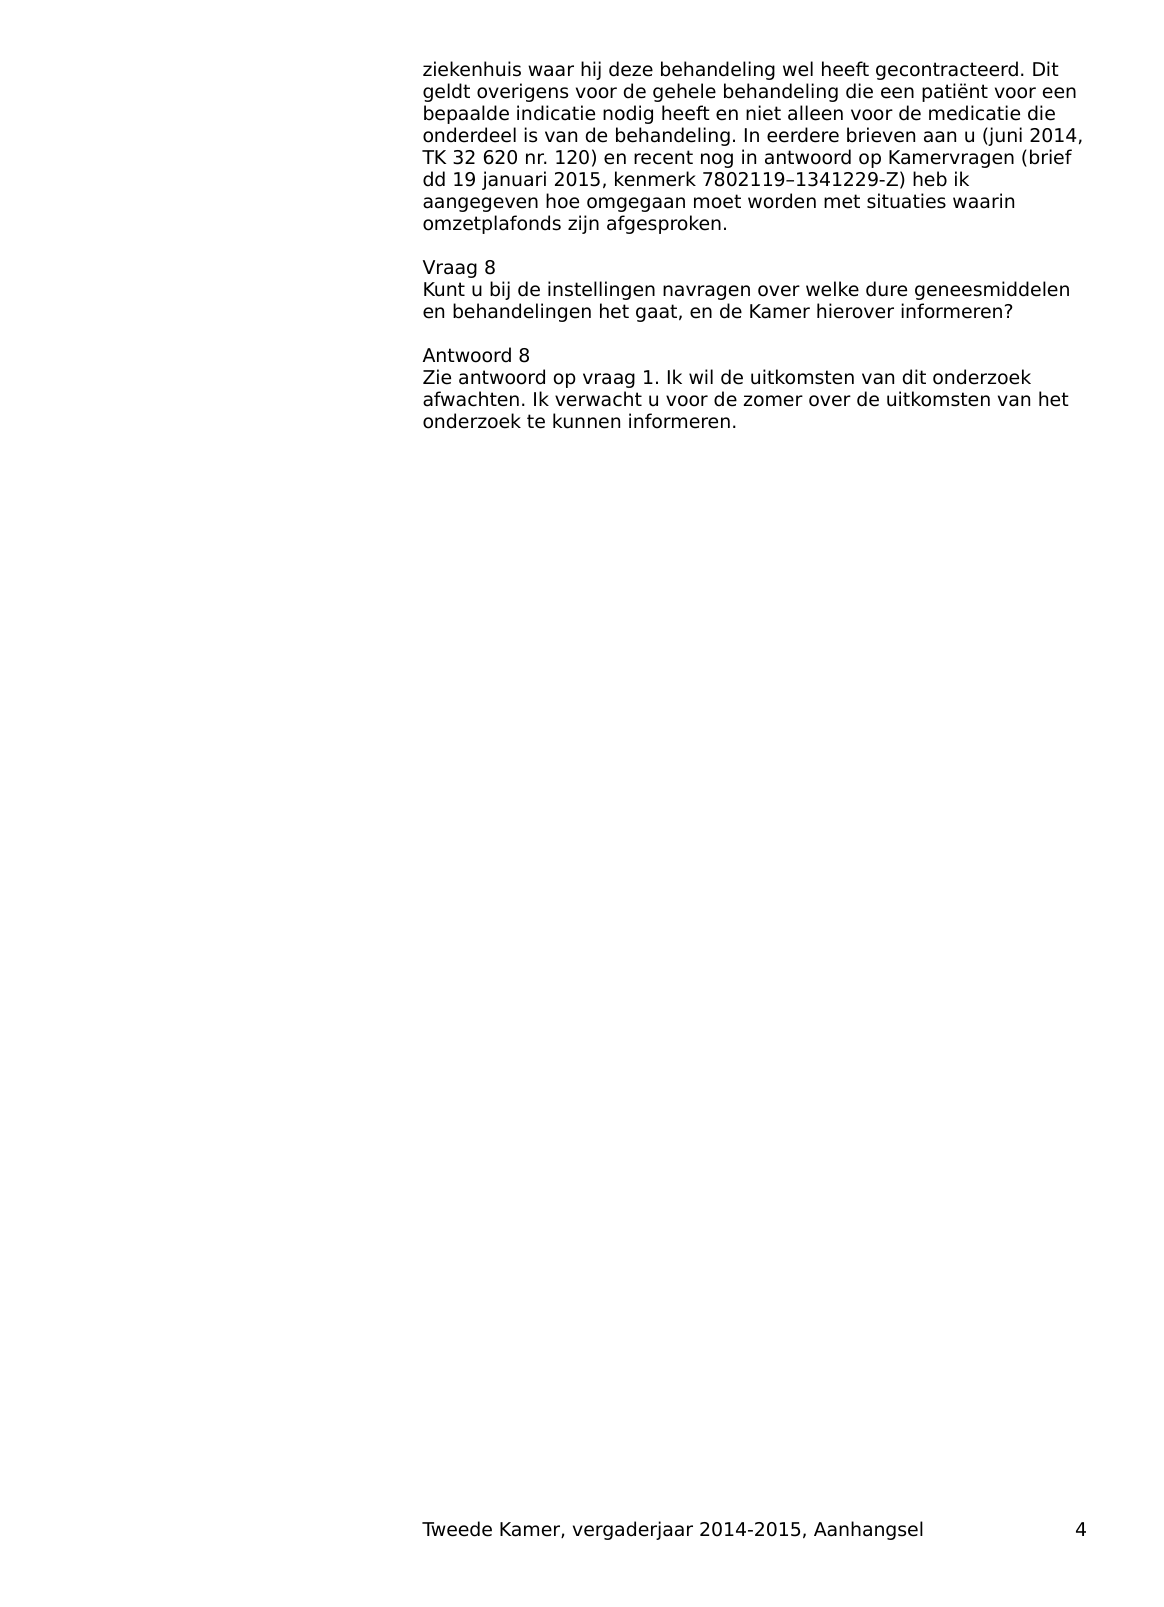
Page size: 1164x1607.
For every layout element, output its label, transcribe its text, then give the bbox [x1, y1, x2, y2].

text Zie antwoord op vraag 1. Ik wil de uitkomsten van dit onderzoek afwachten. Ik verwacht u voor de zomer over de uitkomsten van het onderzoek te kunnen informeren. [422, 367, 1087, 433]
text Antwoord 8 [422, 345, 1087, 367]
text ziekenhuis waar hij deze behandeling wel heeft gecontracteerd. Dit geldt overigens voor de gehele behandeling die een patiënt voor een bepaalde indicatie nodig heeft en niet alleen voor de medicatie die onderdeel is van de behandeling. In eerdere brieven aan u (juni 2014, TK 32 620 nr. 120) en recent nog in antwoord op Kamervragen (brief dd 19 januari 2015, kenmerk 7802119–1341229-Z) heb ik aangegeven hoe omgegaan moet worden met situaties waarin omzetplafonds zijn afgesproken. [422, 59, 1087, 235]
text Kunt u bij de instellingen navragen over welke dure geneesmiddelen en behandelingen het gaat, en de Kamer hierover informeren? [422, 279, 1087, 323]
text Vraag 8 [422, 257, 1087, 279]
